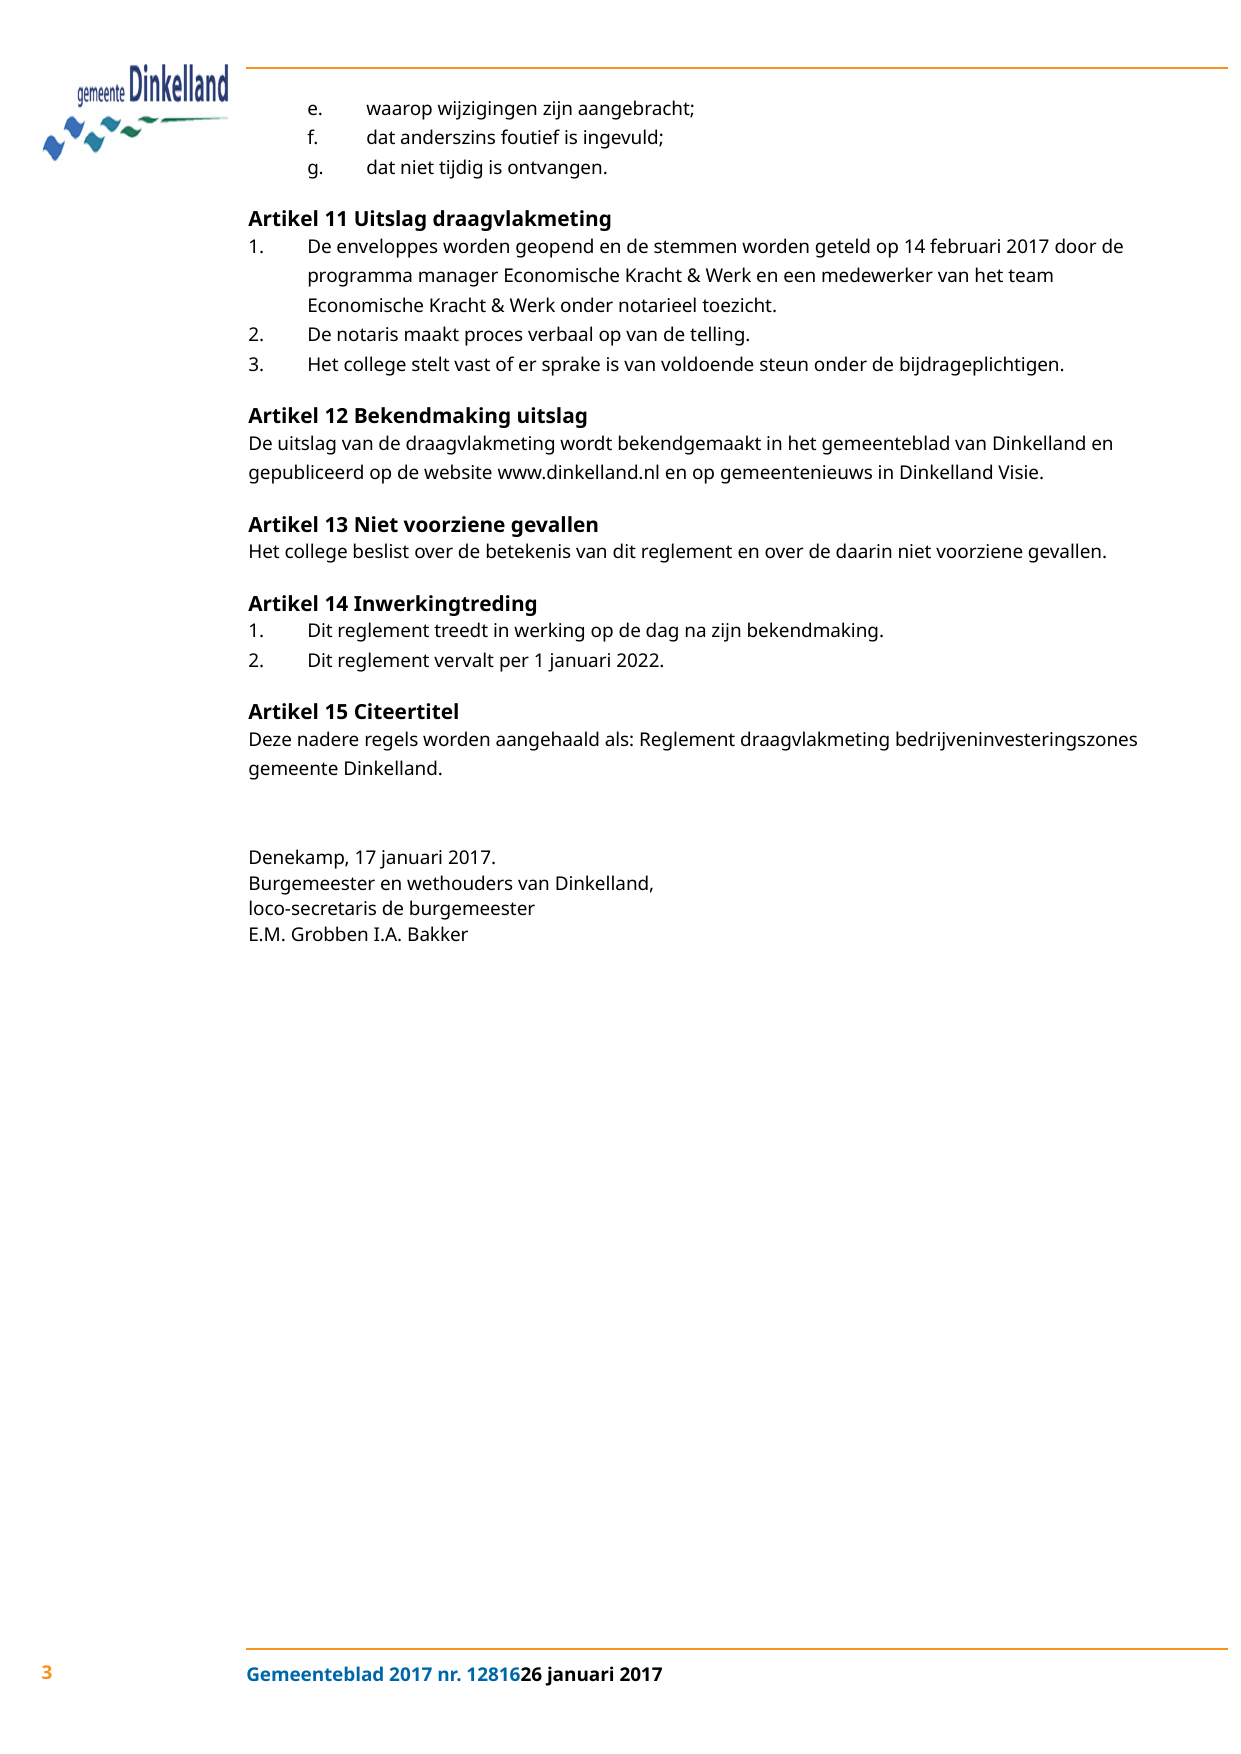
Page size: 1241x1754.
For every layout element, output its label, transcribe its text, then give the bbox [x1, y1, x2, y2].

list Dit reglement vervalt per 1 januari 2022. [248, 647, 1152, 673]
text E.M. Grobben I.A. Bakker [248, 921, 1152, 947]
text Artikel 11 Uitslag draagvlakmeting [248, 204, 1152, 233]
text Burgemeester en wethouders van Dinkelland, [248, 870, 1152, 896]
picture [41, 47, 231, 172]
list De enveloppes worden geopend en de stemmen worden geteld op 14 februari 2017 door de programma manager Economische Kracht & Werk en een medewerker van het team Economische Kracht & Werk onder notarieel toezicht. [248, 233, 1152, 318]
text Artikel 13 Niet voorziene gevallen [248, 510, 1152, 538]
list dat niet tijdig is ontvangen. [307, 154, 1152, 180]
text Deze nadere regels worden aangehaald als: Reglement draagvlakmeting bedrijveninvesteringszones gemeente Dinkelland. [248, 726, 1152, 781]
text Artikel 12 Bekendmaking uitslag [248, 402, 1152, 430]
list dat anderszins foutief is ingevuld; [307, 124, 1152, 150]
list Het college stelt vast of er sprake is van voldoende steun onder de bijdrageplichtigen. [248, 351, 1152, 377]
list Dit reglement treedt in werking op de dag na zijn bekendmaking. [248, 617, 1152, 643]
text Artikel 15 Citeertitel [248, 697, 1152, 726]
text De uitslag van de draagvlakmeting wordt bekendgemaakt in het gemeenteblad van Dinkelland en gepubliceerd op de website www.dinkelland.nl en op gemeentenieuws in Dinkelland Visie. [248, 430, 1152, 485]
text Het college beslist over de betekenis van dit reglement en over de daarin niet voorziene gevallen. [248, 538, 1152, 564]
text loco-secretaris de burgemeester [248, 896, 1152, 921]
text Artikel 14 Inwerkingtreding [248, 589, 1152, 617]
list De notaris maakt proces verbaal op van de telling. [248, 322, 1152, 347]
text Denekamp, 17 januari 2017. [248, 844, 1152, 870]
list waarop wijzigingen zijn aangebracht; [307, 95, 1152, 121]
